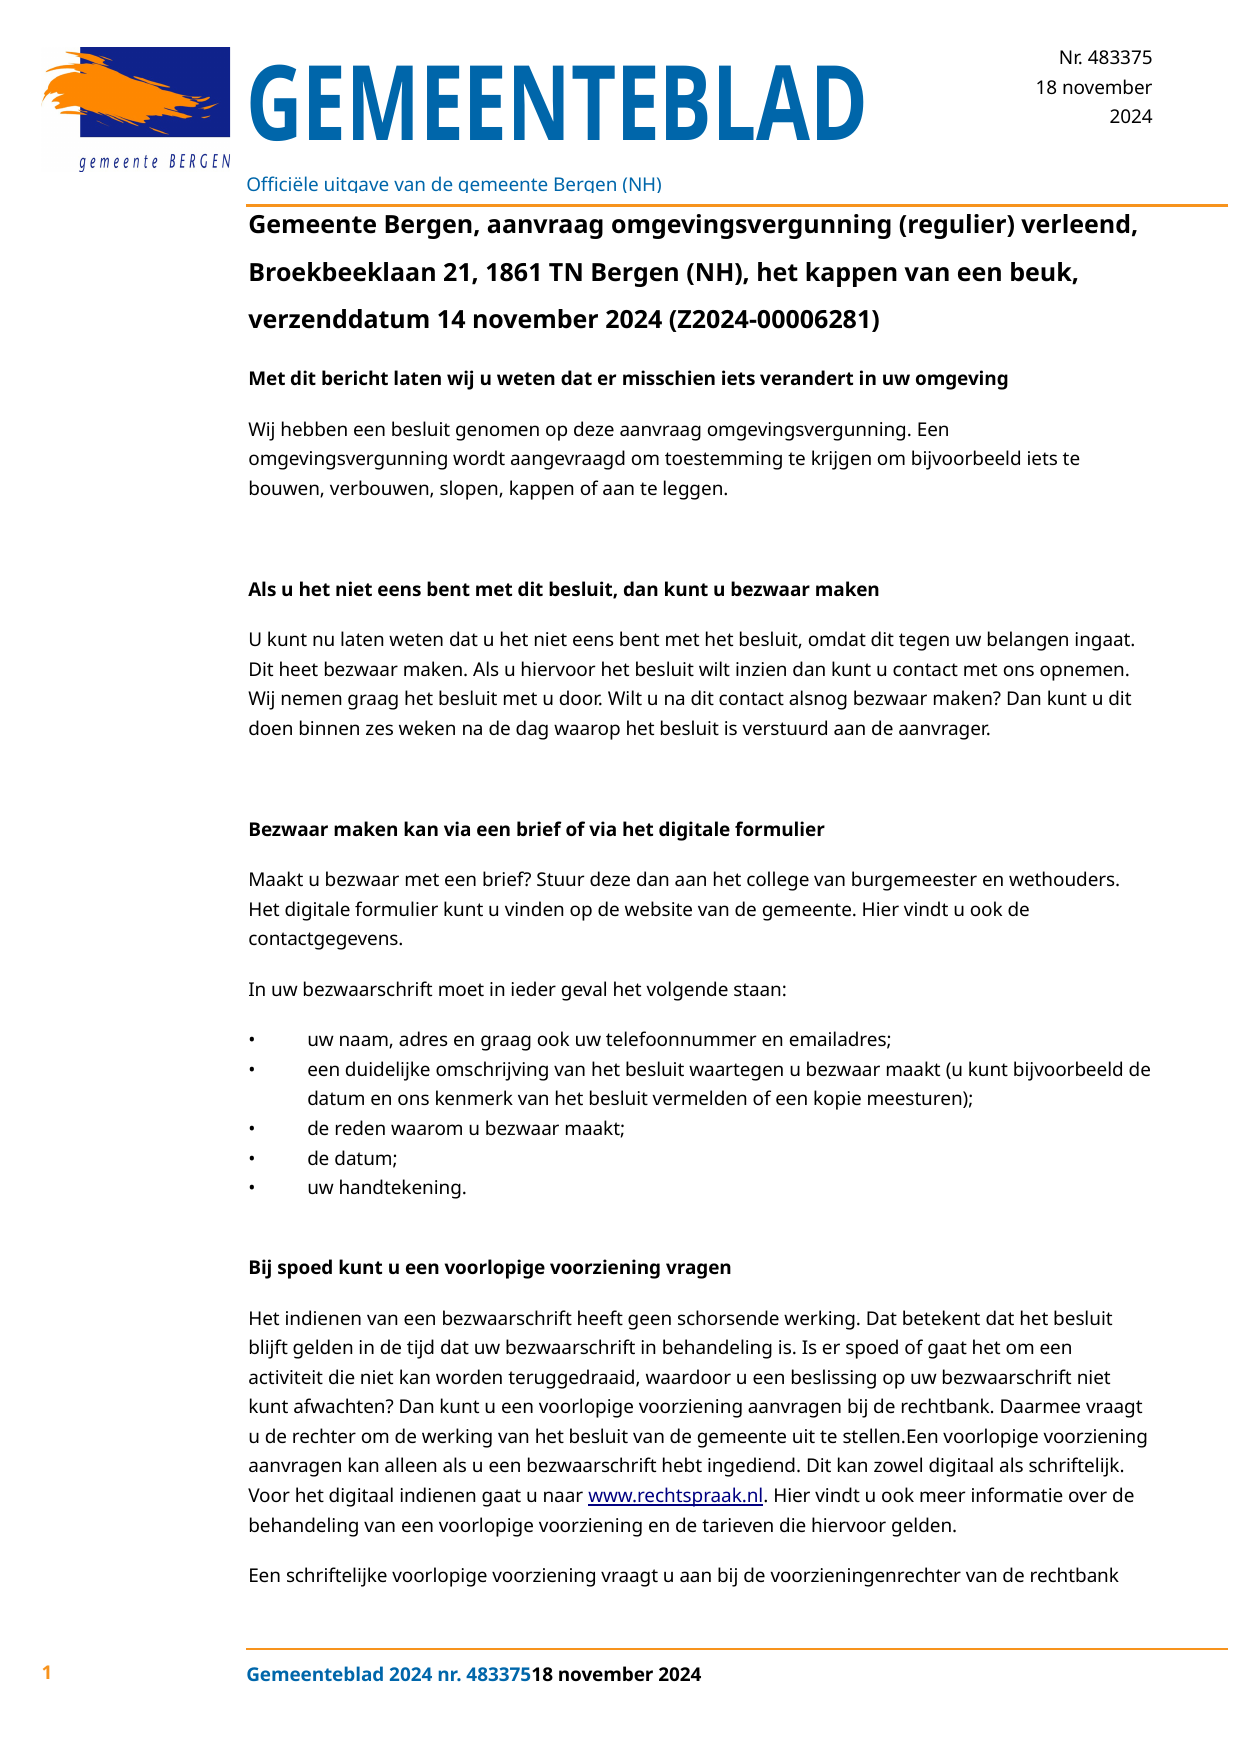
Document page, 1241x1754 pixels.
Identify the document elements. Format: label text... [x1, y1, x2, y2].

text Maakt u bezwaar met een brief? Stuur deze dan aan het college van burgemeester en wethouders. Het digitale formulier kunt u vinden op de website van de gemeente. Hier vindt u ook de contactgegevens. [248, 866, 1152, 951]
text U kunt nu laten weten dat u het niet eens bent met het besluit, omdat dit tegen uw belangen ingaat. Dit heet bezwaar maken. Als u hiervoor het besluit wilt inzien dan kunt u contact met ons opnemen. Wij nemen graag het besluit met u door. Wilt u na dit contact alsnog bezwaar maken? Dan kunt u dit doen binnen zes weken na de dag waarop het besluit is verstuurd aan de aanvrager. [248, 626, 1152, 741]
text Gemeente Bergen, aanvraag omgevingsvergunning (regulier) verleend, Broekbeeklaan 21, 1861 TN Bergen (NH), het kappen van een beuk, verzenddatum 14 november 2024 (Z2024-00006281) [248, 207, 1152, 336]
list de datum; [248, 1145, 1152, 1170]
picture [41, 47, 231, 172]
text Het indienen van een bezwaarschrift heeft geen schorsende werking. Dat betekent dat het besluit blijft gelden in de tijd dat uw bezwaarschrift in behandeling is. Is er spoed of gaat het om een activiteit die niet kan worden teruggedraaid, waardoor u een beslissing op uw bezwaarschrift niet kunt afwachten? Dan kunt u een voorlopige voorziening aanvragen bij de rechtbank. Daarmee vraagt u de rechter om de werking van het besluit van de gemeente uit te stellen.Een voorlopige voorziening aanvragen kan alleen als u een bezwaarschrift hebt ingediend. Dit kan zowel digitaal als schriftelijk. Voor het digitaal indienen gaat u naar www.rechtspraak.nl. Hier vindt u ook meer informatie over de behandeling van een voorlopige voorziening en de tarieven die hiervoor gelden. [248, 1305, 1152, 1537]
text Bezwaar maken kan via een brief of via het digitale formulier [248, 816, 1152, 842]
text Wij hebben een besluit genomen op deze aanvraag omgevingsvergunning. Een omgevingsvergunning wordt aangevraagd om toestemming te krijgen om bijvoorbeeld iets te bouwen, verbouwen, slopen, kappen of aan te leggen. [248, 416, 1152, 501]
list uw handtekening. [248, 1174, 1152, 1200]
text Met dit bericht laten wij u weten dat er misschien iets verandert in uw omgeving [248, 366, 1152, 391]
text Een schriftelijke voorlopige voorziening vraagt u aan bij de voorzieningenrechter van de rechtbank [248, 1562, 1152, 1588]
list een duidelijke omschrijving van het besluit waartegen u bezwaar maakt (u kunt bijvoorbeeld de datum en ons kenmerk van het besluit vermelden of een kopie meesturen); [248, 1056, 1152, 1111]
list de reden waarom u bezwaar maakt; [248, 1115, 1152, 1141]
text Als u het niet eens bent met dit besluit, dan kunt u bezwaar maken [248, 576, 1152, 602]
text Bij spoed kunt u een voorlopige voorziening vragen [248, 1254, 1152, 1280]
text In uw bezwaarschrift moet in ieder geval het volgende staan: [248, 976, 1152, 1002]
list uw naam, adres en graag ook uw telefoonnummer en emailadres; [248, 1026, 1152, 1052]
